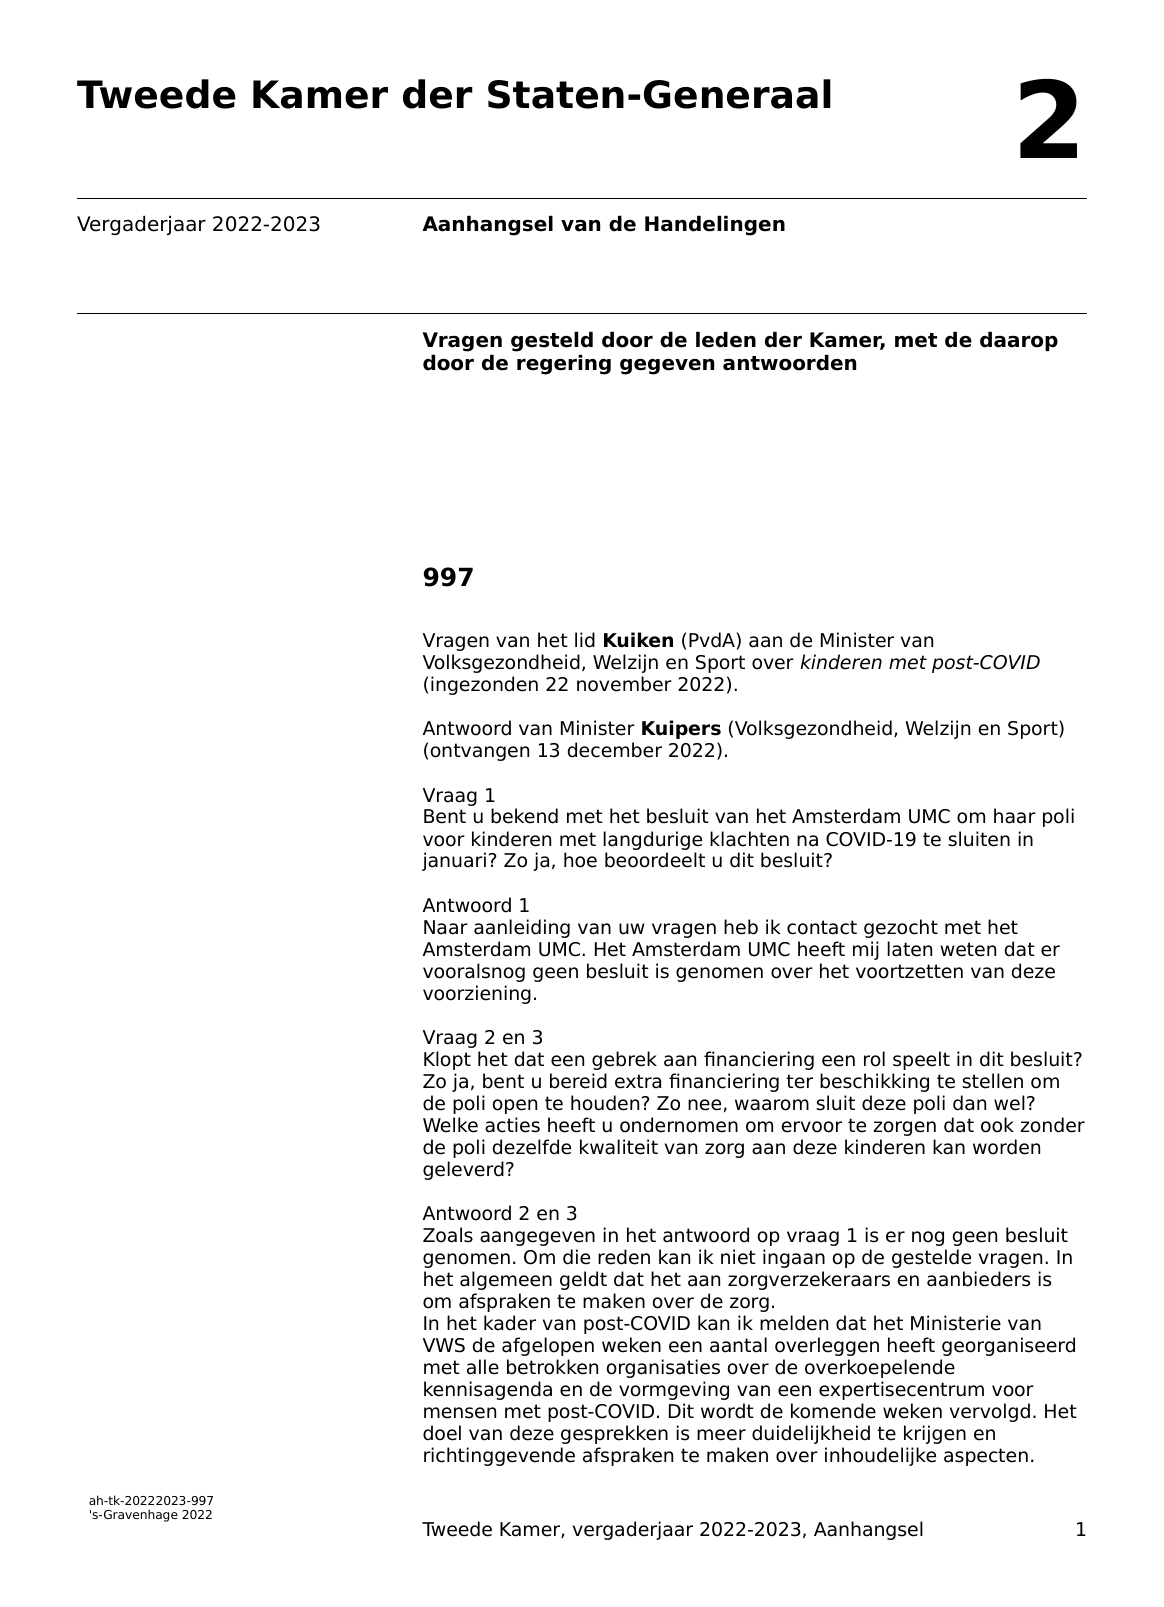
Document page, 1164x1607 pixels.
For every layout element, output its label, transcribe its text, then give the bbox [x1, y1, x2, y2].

text In het kader van post-COVID kan ik melden dat het Ministerie van VWS de afgelopen weken een aantal overleggen heeft georganiseerd met alle betrokken organisaties over de overkoepelende kennisagenda en de vormgeving van een expertisecentrum voor mensen met post-COVID. Dit wordt de komende weken vervolgd. Het doel van deze gesprekken is meer duidelijkheid te krijgen en richtinggevende afspraken te maken over inhoudelijke aspecten. [422, 1313, 1087, 1466]
text 's-Gravenhage 2022 [88, 1508, 323, 1522]
text Antwoord 1 [422, 894, 1087, 917]
text Welke acties heeft u ondernomen om ervoor te zorgen dat ook zonder de poli dezelfde kwaliteit van zorg aan deze kinderen kan worden geleverd? [422, 1114, 1087, 1181]
table_cell Vragen gesteld door de leden der Kamer, met de daarop door de regering gegeven antwoorden [422, 314, 1087, 375]
table_cell Vergaderjaar 2022-2023 [77, 199, 422, 313]
text Vraag 2 en 3 [422, 1027, 1087, 1049]
table_cell [77, 314, 422, 375]
text Klopt het dat een gebrek aan financiering een rol speelt in dit besluit? Zo ja, bent u bereid extra financiering ter beschikking te stellen om de poli open te houden? Zo nee, waarom sluit deze poli dan wel? [422, 1049, 1087, 1114]
text 997 [422, 563, 1087, 592]
text Vragen van het lid Kuiken (PvdA) aan de Minister van Volksgezondheid, Welzijn en Sport over kinderen met post-COVID (ingezonden 22 november 2022). [422, 630, 1087, 696]
text Antwoord van Minister Kuipers (Volksgezondheid, Welzijn en Sport) (ontvangen 13 december 2022). [422, 718, 1087, 762]
text Naar aanleiding van uw vragen heb ik contact gezocht met het Amsterdam UMC. Het Amsterdam UMC heeft mij laten weten dat er vooralsnog geen besluit is genomen over het voortzetten van deze voorziening. [422, 917, 1087, 1004]
table_header Tweede Kamer der Staten-Generaal [77, 59, 886, 198]
text Zoals aangegeven in het antwoord op vraag 1 is er nog geen besluit genomen. Om die reden kan ik niet ingaan op de gestelde vragen. In het algemeen geldt dat het aan zorgverzekeraars en aanbieders is om afspraken te maken over de zorg. [422, 1225, 1087, 1313]
table_cell Aanhangsel van de Handelingen [422, 199, 1087, 313]
text Vraag 1 [422, 784, 1087, 806]
text ah-tk-20222023-997 [88, 1494, 323, 1508]
table_header 2 [886, 59, 1087, 198]
text Bent u bekend met het besluit van het Amsterdam UMC om haar poli voor kinderen met langdurige klachten na COVID-19 te sluiten in januari? Zo ja, hoe beoordeelt u dit besluit? [422, 806, 1087, 872]
text Antwoord 2 en 3 [422, 1203, 1087, 1225]
